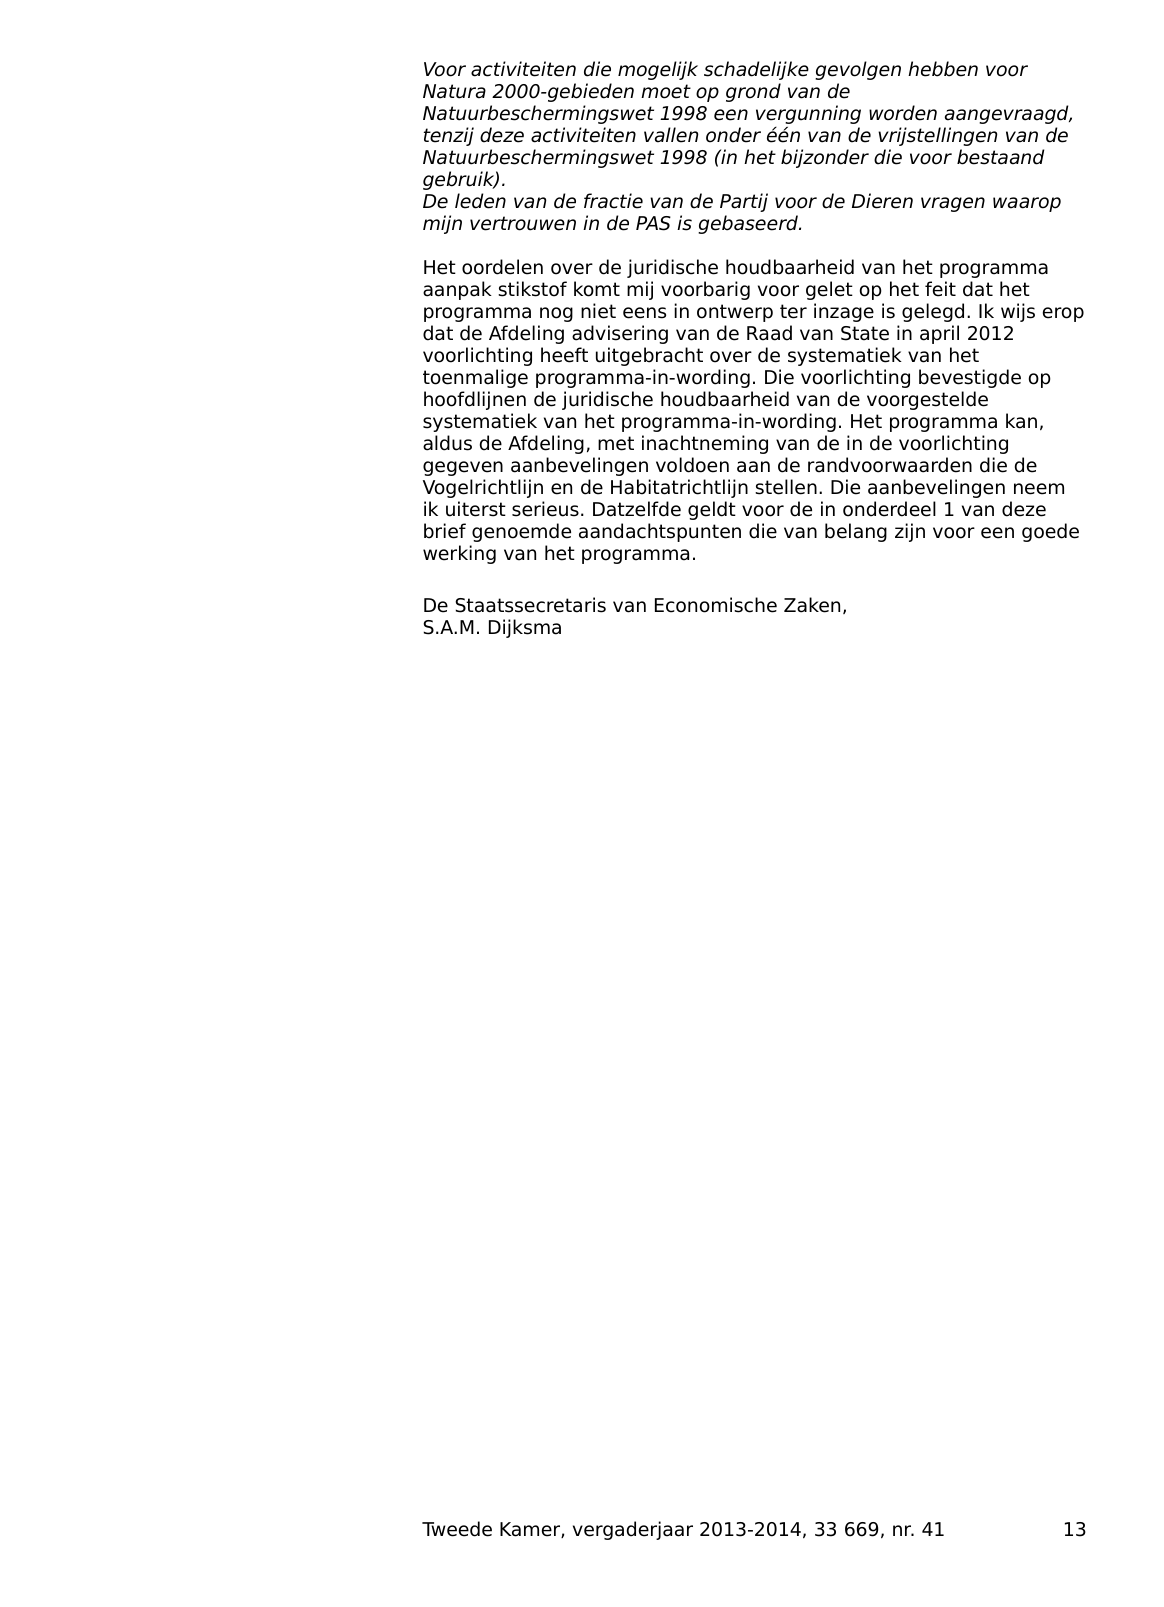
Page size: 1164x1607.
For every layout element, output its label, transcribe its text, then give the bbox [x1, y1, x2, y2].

text Voor activiteiten die mogelijk schadelijke gevolgen hebben voor Natura 2000-gebieden moet op grond van de Natuurbeschermingswet 1998 een vergunning worden aangevraagd, tenzij deze activiteiten vallen onder één van de vrijstellingen van de Natuurbeschermingswet 1998 (in het bijzonder die voor bestaand gebruik). [422, 59, 1087, 191]
text Het oordelen over de juridische houdbaarheid van het programma aanpak stikstof komt mij voorbarig voor gelet op het feit dat het programma nog niet eens in ontwerp ter inzage is gelegd. Ik wijs erop dat de Afdeling advisering van de Raad van State in april 2012 voorlichting heeft uitgebracht over de systematiek van het toenmalige programma-in-wording. Die voorlichting bevestigde op hoofdlijnen de juridische houdbaarheid van de voorgestelde systematiek van het programma-in-wording. Het programma kan, aldus de Afdeling, met inachtneming van de in de voorlichting gegeven aanbevelingen voldoen aan de randvoorwaarden die de Vogelrichtlijn en de Habitatrichtlijn stellen. Die aanbevelingen neem ik uiterst serieus. Datzelfde geldt voor de in onderdeel 1 van deze brief genoemde aandachtspunten die van belang zijn voor een goede werking van het programma. [422, 257, 1087, 565]
text De leden van de fractie van de Partij voor de Dieren vragen waarop mijn vertrouwen in de PAS is gebaseerd. [422, 191, 1087, 235]
text De Staatssecretaris van Economische Zaken, S.A.M. Dijksma [422, 595, 1087, 639]
